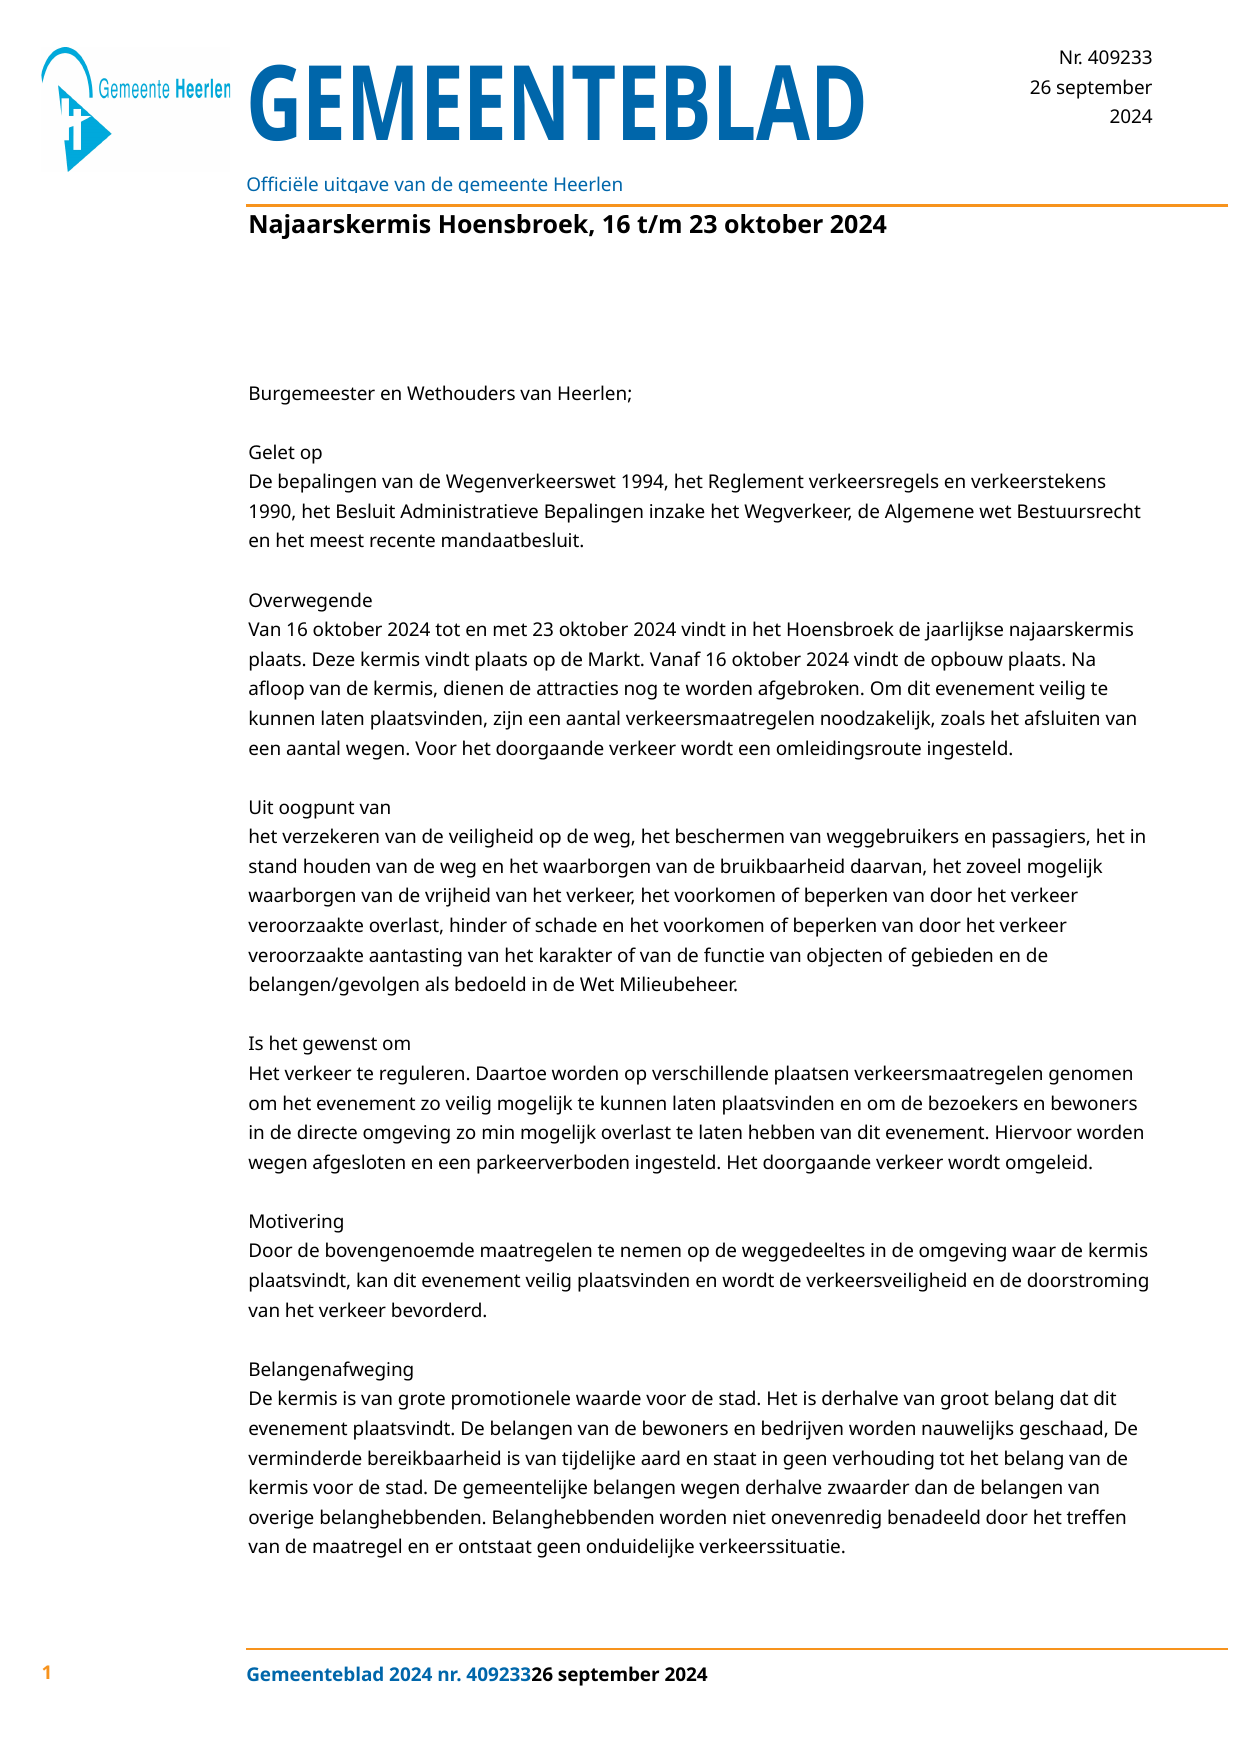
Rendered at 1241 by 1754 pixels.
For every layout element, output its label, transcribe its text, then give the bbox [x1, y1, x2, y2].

picture [41, 47, 59, 70]
picture [41, 47, 231, 172]
text Belangenafweging [248, 1356, 1152, 1382]
text Van 16 oktober 2024 tot en met 23 oktober 2024 vindt in het Hoensbroek de jaarlijkse najaarskermis plaats. Deze kermis vindt plaats op de Markt. Vanaf 16 oktober 2024 vindt de opbouw plaats. Na afloop van de kermis, dienen de attracties nog te worden afgebroken. Om dit evenement veilig te kunnen laten plaatsvinden, zijn een aantal verkeersmaatregelen noodzakelijk, zoals het afsluiten van een aantal wegen. Voor het doorgaande verkeer wordt een omleidingsroute ingesteld. [248, 616, 1152, 761]
text Is het gewenst om [248, 1031, 1152, 1056]
text Het verkeer te reguleren. Daartoe worden op verschillende plaatsen verkeersmaatregelen genomen om het evenement zo veilig mogelijk te kunnen laten plaatsvinden en om de bezoekers en bewoners in de directe omgeving zo min mogelijk overlast te laten hebben van dit evenement. Hiervoor worden wegen afgesloten en een parkeerverboden ingesteld. Het doorgaande verkeer wordt omgeleid. [248, 1060, 1152, 1175]
text Overwegende [248, 587, 1152, 613]
text Motivering [248, 1208, 1152, 1234]
text Gelet op [248, 439, 1152, 465]
text Uit oogpunt van [248, 794, 1152, 820]
text Burgemeester en Wethouders van Heerlen; [248, 380, 1152, 406]
text het verzekeren van de veiligheid op de weg, het beschermen van weggebruikers en passagiers, het in stand houden van de weg en het waarborgen van de bruikbaarheid daarvan, het zoveel mogelijk waarborgen van de vrijheid van het verkeer, het voorkomen of beperken van door het verkeer veroorzaakte overlast, hinder of schade en het voorkomen of beperken van door het verkeer veroorzaakte aantasting van het karakter of van de functie van objecten of gebieden en de belangen/gevolgen als bedoeld in de Wet Milieubeheer. [248, 823, 1152, 997]
text De kermis is van grote promotionele waarde voor de stad. Het is derhalve van groot belang dat dit evenement plaatsvindt. De belangen van de bewoners en bedrijven worden nauwelijks geschaad, De verminderde bereikbaarheid is van tijdelijke aard en staat in geen verhouding tot het belang van de kermis voor de stad. De gemeentelijke belangen wegen derhalve zwaarder dan de belangen van overige belanghebbenden. Belanghebbenden worden niet onevenredig benadeeld door het treffen van de maatregel en er ontstaat geen onduidelijke verkeerssituatie. [248, 1386, 1152, 1559]
text Door de bovengenoemde maatregelen te nemen op de weggedeeltes in de omgeving waar de kermis plaatsvindt, kan dit evenement veilig plaatsvinden en wordt de verkeersveiligheid en de doorstroming van het verkeer bevorderd. [248, 1238, 1152, 1323]
text De bepalingen van de Wegenverkeerswet 1994, het Reglement verkeersregels en verkeerstekens 1990, het Besluit Administratieve Bepalingen inzake het Wegverkeer, de Algemene wet Bestuursrecht en het meest recente mandaatbesluit. [248, 468, 1152, 553]
text Najaarskermis Hoensbroek, 16 t/m 23 oktober 2024 [248, 207, 1152, 241]
